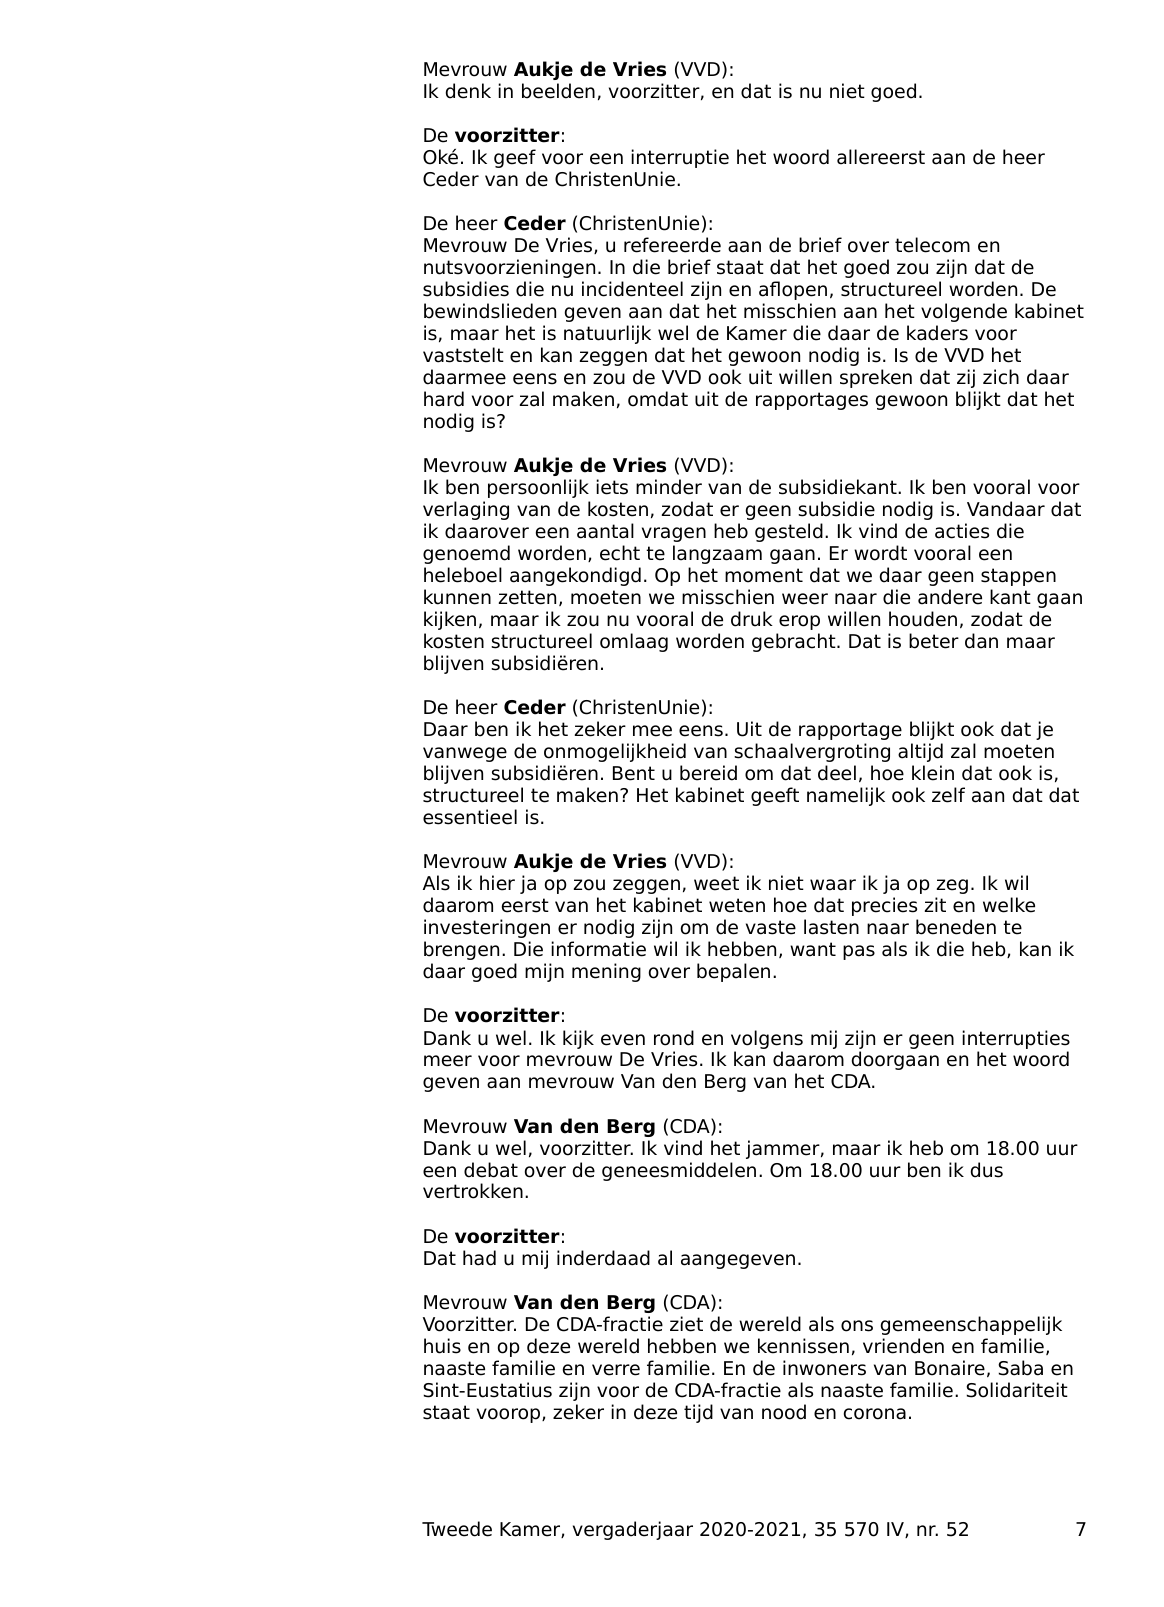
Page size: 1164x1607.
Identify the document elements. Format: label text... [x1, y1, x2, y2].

text Mevrouw Aukje de Vries (VVD): [422, 851, 1087, 873]
text Oké. Ik geef voor een interruptie het woord allereerst aan de heer Ceder van de ChristenUnie. [422, 147, 1087, 191]
text Mevrouw Van den Berg (CDA): [422, 1116, 1087, 1137]
text Mevrouw Aukje de Vries (VVD): [422, 59, 1087, 81]
text De heer Ceder (ChristenUnie): [422, 213, 1087, 235]
text De voorzitter: [422, 1005, 1087, 1027]
text De voorzitter: [422, 125, 1087, 147]
text Ik ben persoonlijk iets minder van de subsidiekant. Ik ben vooral voor verlaging van de kosten, zodat er geen subsidie nodig is. Vandaar dat ik daarover een aantal vragen heb gesteld. Ik vind de acties die genoemd worden, echt te langzaam gaan. Er wordt vooral een heleboel aangekondigd. Op het moment dat we daar geen stappen kunnen zetten, moeten we misschien weer naar die andere kant gaan kijken, maar ik zou nu vooral de druk erop willen houden, zodat de kosten structureel omlaag worden gebracht. Dat is beter dan maar blijven subsidiëren. [422, 477, 1087, 675]
text De voorzitter: [422, 1226, 1087, 1248]
text Mevrouw Aukje de Vries (VVD): [422, 455, 1087, 477]
text De heer Ceder (ChristenUnie): [422, 697, 1087, 719]
text Als ik hier ja op zou zeggen, weet ik niet waar ik ja op zeg. Ik wil daarom eerst van het kabinet weten hoe dat precies zit en welke investeringen er nodig zijn om de vaste lasten naar beneden te brengen. Die informatie wil ik hebben, want pas als ik die heb, kan ik daar goed mijn mening over bepalen. [422, 873, 1087, 983]
text Mevrouw Van den Berg (CDA): [422, 1292, 1087, 1314]
text Daar ben ik het zeker mee eens. Uit de rapportage blijkt ook dat je vanwege de onmogelijkheid van schaalvergroting altijd zal moeten blijven subsidiëren. Bent u bereid om dat deel, hoe klein dat ook is, structureel te maken? Het kabinet geeft namelijk ook zelf aan dat dat essentieel is. [422, 719, 1087, 829]
text Dank u wel, voorzitter. Ik vind het jammer, maar ik heb om 18.00 uur een debat over de geneesmiddelen. Om 18.00 uur ben ik dus vertrokken. [422, 1137, 1087, 1203]
text Mevrouw De Vries, u refereerde aan de brief over telecom en nutsvoorzieningen. In die brief staat dat het goed zou zijn dat de subsidies die nu incidenteel zijn en aflopen, structureel worden. De bewindslieden geven aan dat het misschien aan het volgende kabinet is, maar het is natuurlijk wel de Kamer die daar de kaders voor vaststelt en kan zeggen dat het gewoon nodig is. Is de VVD het daarmee eens en zou de VVD ook uit willen spreken dat zij zich daar hard voor zal maken, omdat uit de rapportages gewoon blijkt dat het nodig is? [422, 235, 1087, 433]
text Dat had u mij inderdaad al aangegeven. [422, 1248, 1087, 1269]
text Ik denk in beelden, voorzitter, en dat is nu niet goed. [422, 81, 1087, 103]
text Dank u wel. Ik kijk even rond en volgens mij zijn er geen interrupties meer voor mevrouw De Vries. Ik kan daarom doorgaan en het woord geven aan mevrouw Van den Berg van het CDA. [422, 1027, 1087, 1093]
text Voorzitter. De CDA-fractie ziet de wereld als ons gemeenschappelijk huis en op deze wereld hebben we kennissen, vrienden en familie, naaste familie en verre familie. En de inwoners van Bonaire, Saba en Sint-Eustatius zijn voor de CDA-fractie als naaste familie. Solidariteit staat voorop, zeker in deze tijd van nood en corona. [422, 1314, 1087, 1424]
